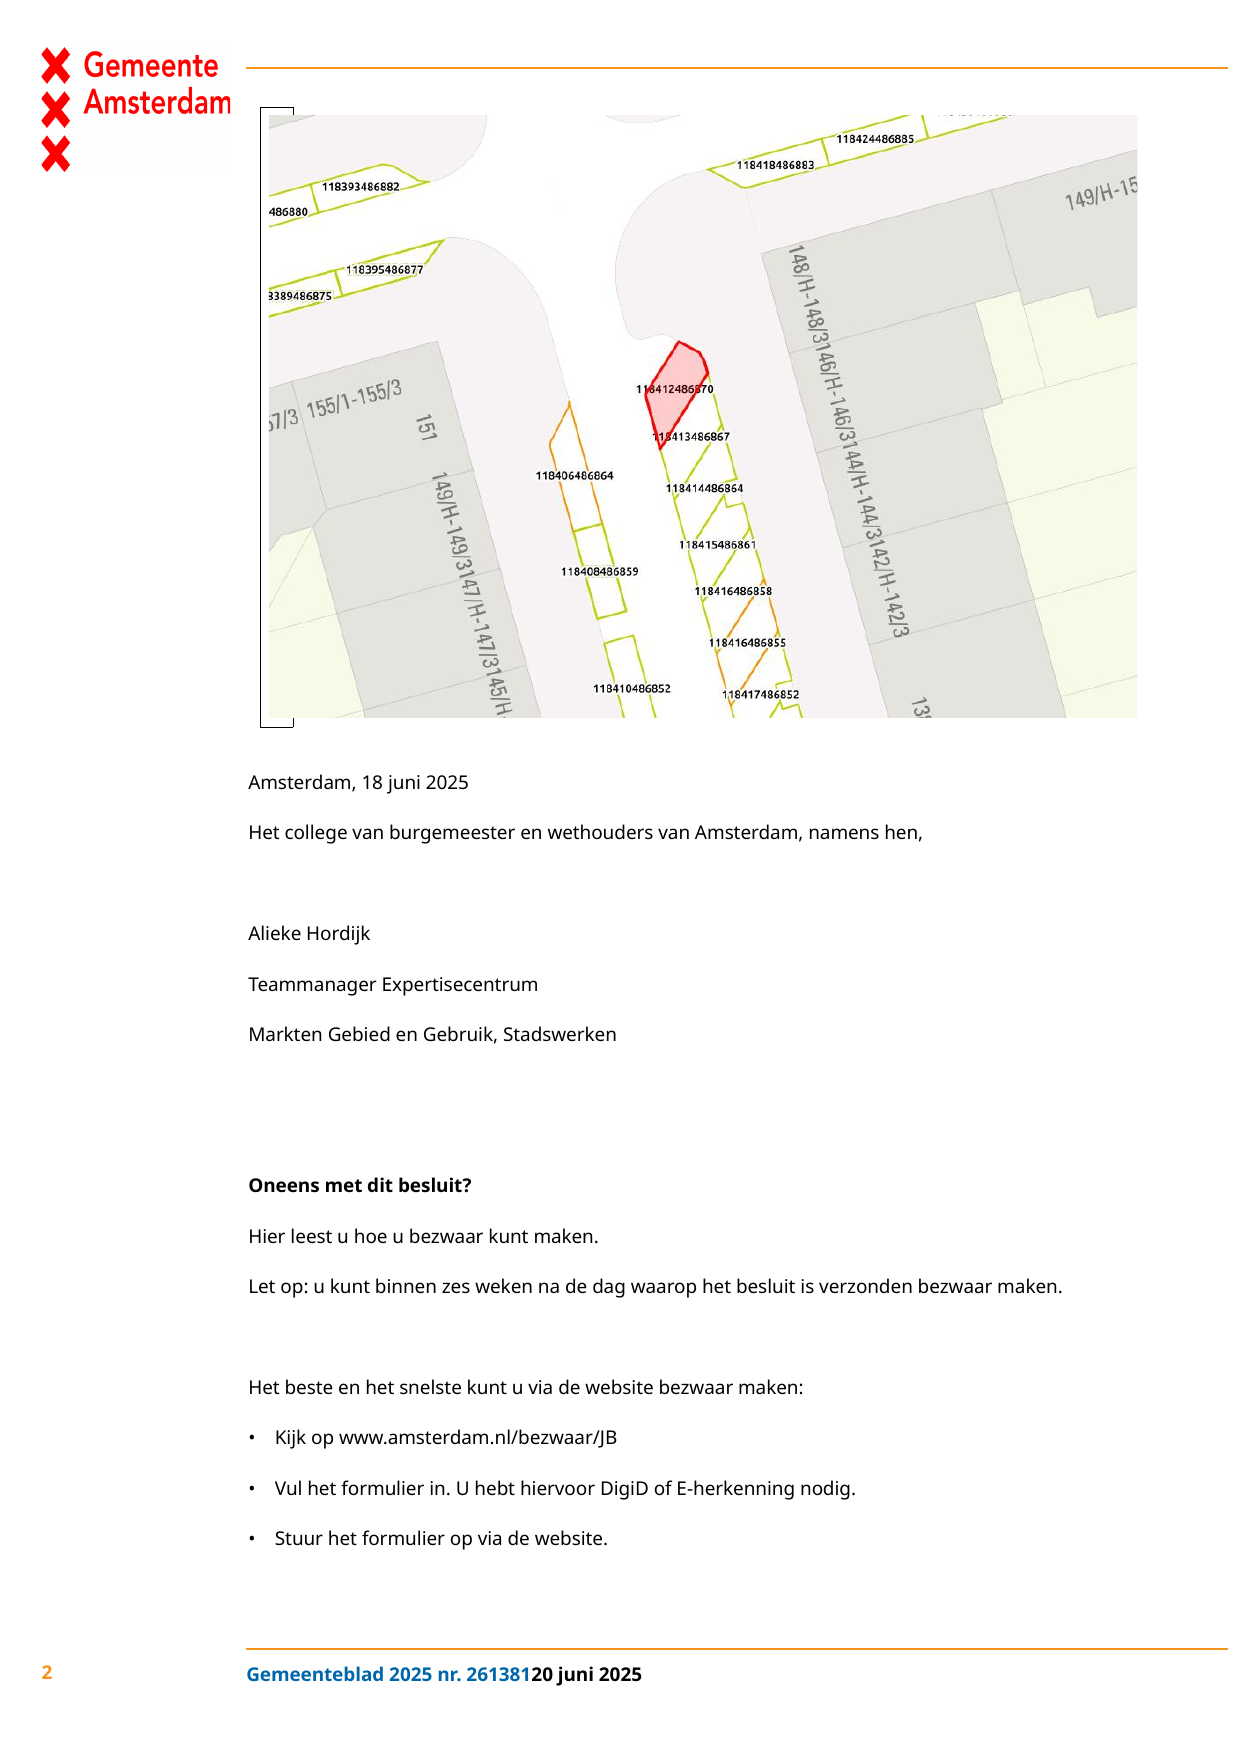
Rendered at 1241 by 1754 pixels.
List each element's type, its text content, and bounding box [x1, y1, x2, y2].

picture [41, 47, 231, 172]
text Hier leest u hoe u bezwaar kunt maken. [248, 1223, 1152, 1249]
text Het college van burgemeester en wethouders van Amsterdam, namens hen, [248, 819, 1152, 845]
text Let op: u kunt binnen zes weken na de dag waarop het besluit is verzonden bezwaar maken. [248, 1273, 1152, 1299]
text • Vul het formulier in. U hebt hiervoor DigiD of E-herkenning nodig. [248, 1475, 1152, 1501]
text Alieke Hordijk [248, 920, 1152, 946]
text Oneens met dit besluit? [248, 1172, 1152, 1198]
text Amsterdam, 18 juni 2025 [248, 769, 1152, 795]
text Markten Gebied en Gebruik, Stadswerken [248, 1021, 1152, 1047]
text • Stuur het formulier op via de website. [248, 1525, 1152, 1551]
text • Kijk op www.amsterdam.nl/bezwaar/JB [248, 1424, 1152, 1450]
text Het beste en het snelste kunt u via de website bezwaar maken: [248, 1374, 1152, 1400]
text Teammanager Expertisecentrum [248, 971, 1152, 997]
picture [268, 115, 1138, 718]
